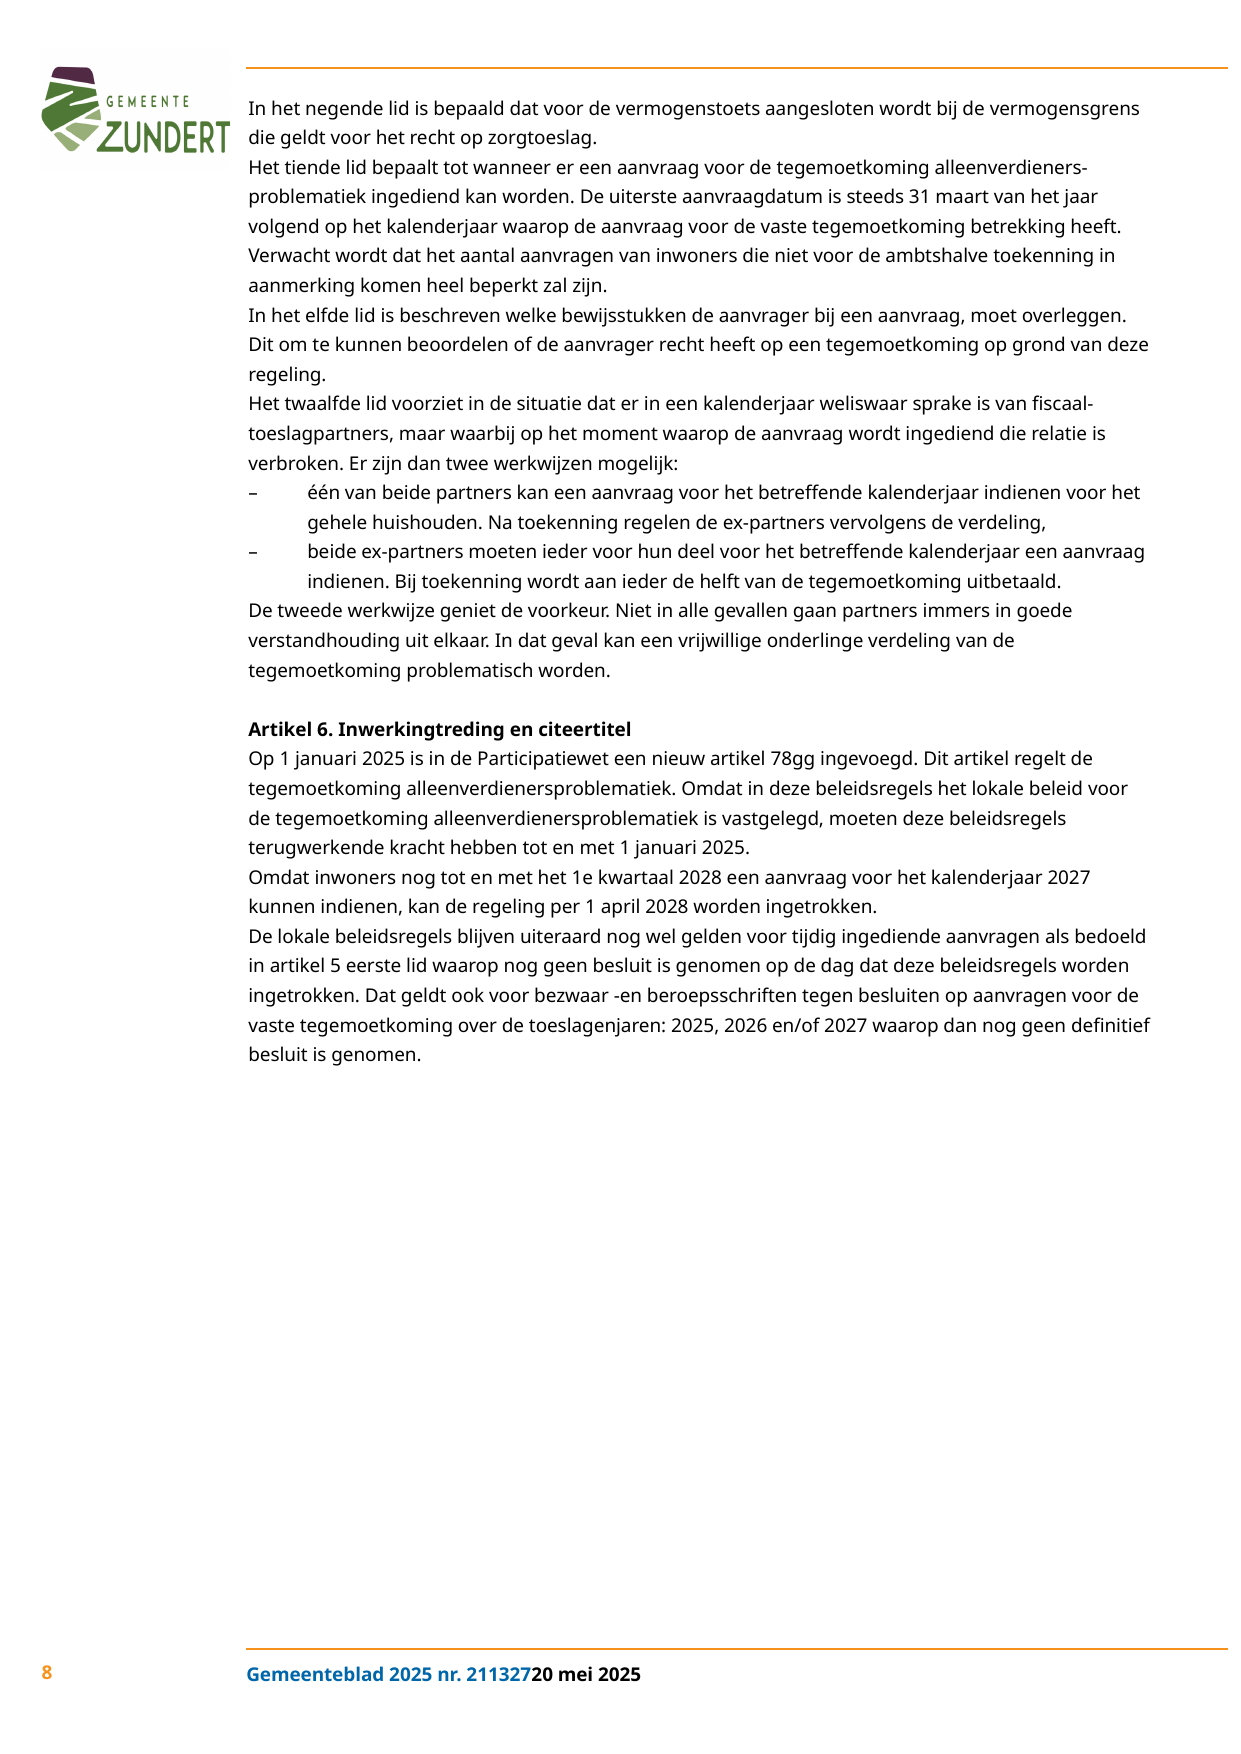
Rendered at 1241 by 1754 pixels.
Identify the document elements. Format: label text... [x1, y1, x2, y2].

list beide ex-partners moeten ieder voor hun deel voor het betreffende kalenderjaar een aanvraag indienen. Bij toekenning wordt aan ieder de helft van de tegemoetkoming uitbetaald. [248, 538, 1152, 594]
list één van beide partners kan een aanvraag voor het betreffende kalenderjaar indienen voor het gehele huishouden. Na toekenning regelen de ex-partners vervolgens de verdeling, [248, 479, 1152, 535]
text In het elfde lid is beschreven welke bewijsstukken de aanvrager bij een aanvraag, moet overleggen. Dit om te kunnen beoordelen of de aanvrager recht heeft op een tegemoetkoming op grond van deze regeling. [248, 302, 1152, 387]
text Verwacht wordt dat het aantal aanvragen van inwoners die niet voor de ambtshalve toekenning in aanmerking komen heel beperkt zal zijn. [248, 243, 1152, 298]
text Het tiende lid bepaalt tot wanneer er een aanvraag voor de tegemoetkoming alleenverdieners-problematiek ingediend kan worden. De uiterste aanvraagdatum is steeds 31 maart van het jaar volgend op het kalenderjaar waarop de aanvraag voor de vaste tegemoetkoming betrekking heeft. [248, 154, 1152, 239]
text Het twaalfde lid voorziet in de situatie dat er in een kalenderjaar weliswaar sprake is van fiscaal-toeslagpartners, maar waarbij op het moment waarop de aanvraag wordt ingediend die relatie is verbroken. Er zijn dan twee werkwijzen mogelijk: [248, 391, 1152, 476]
text Op 1 januari 2025 is in de Participatiewet een nieuw artikel 78gg ingevoegd. Dit artikel regelt de tegemoetkoming alleenverdienersproblematiek. Omdat in deze beleidsregels het lokale beleid voor de tegemoetkoming alleenverdienersproblematiek is vastgelegd, moeten deze beleidsregels terugwerkende kracht hebben tot en met 1 januari 2025. [248, 746, 1152, 860]
picture [41, 47, 231, 172]
text In het negende lid is bepaald dat voor de vermogenstoets aangesloten wordt bij de vermogensgrens die geldt voor het recht op zorgtoeslag. [248, 95, 1152, 150]
text De lokale beleidsregels blijven uiteraard nog wel gelden voor tijdig ingediende aanvragen als bedoeld in artikel 5 eerste lid waarop nog geen besluit is genomen op de dag dat deze beleidsregels worden ingetrokken. Dat geldt ook voor bezwaar -en beroepsschriften tegen besluiten op aanvragen voor de vaste tegemoetkoming over de toeslagenjaren: 2025, 2026 en/of 2027 waarop dan nog geen definitief besluit is genomen. [248, 923, 1152, 1067]
text Artikel 6. Inwerkingtreding en citeertitel [248, 716, 1152, 742]
text De tweede werkwijze geniet de voorkeur. Niet in alle gevallen gaan partners immers in goede verstandhouding uit elkaar. In dat geval kan een vrijwillige onderlinge verdeling van de tegemoetkoming problematisch worden. [248, 598, 1152, 683]
text Omdat inwoners nog tot en met het 1e kwartaal 2028 een aanvraag voor het kalenderjaar 2027 kunnen indienen, kan de regeling per 1 april 2028 worden ingetrokken. [248, 864, 1152, 919]
